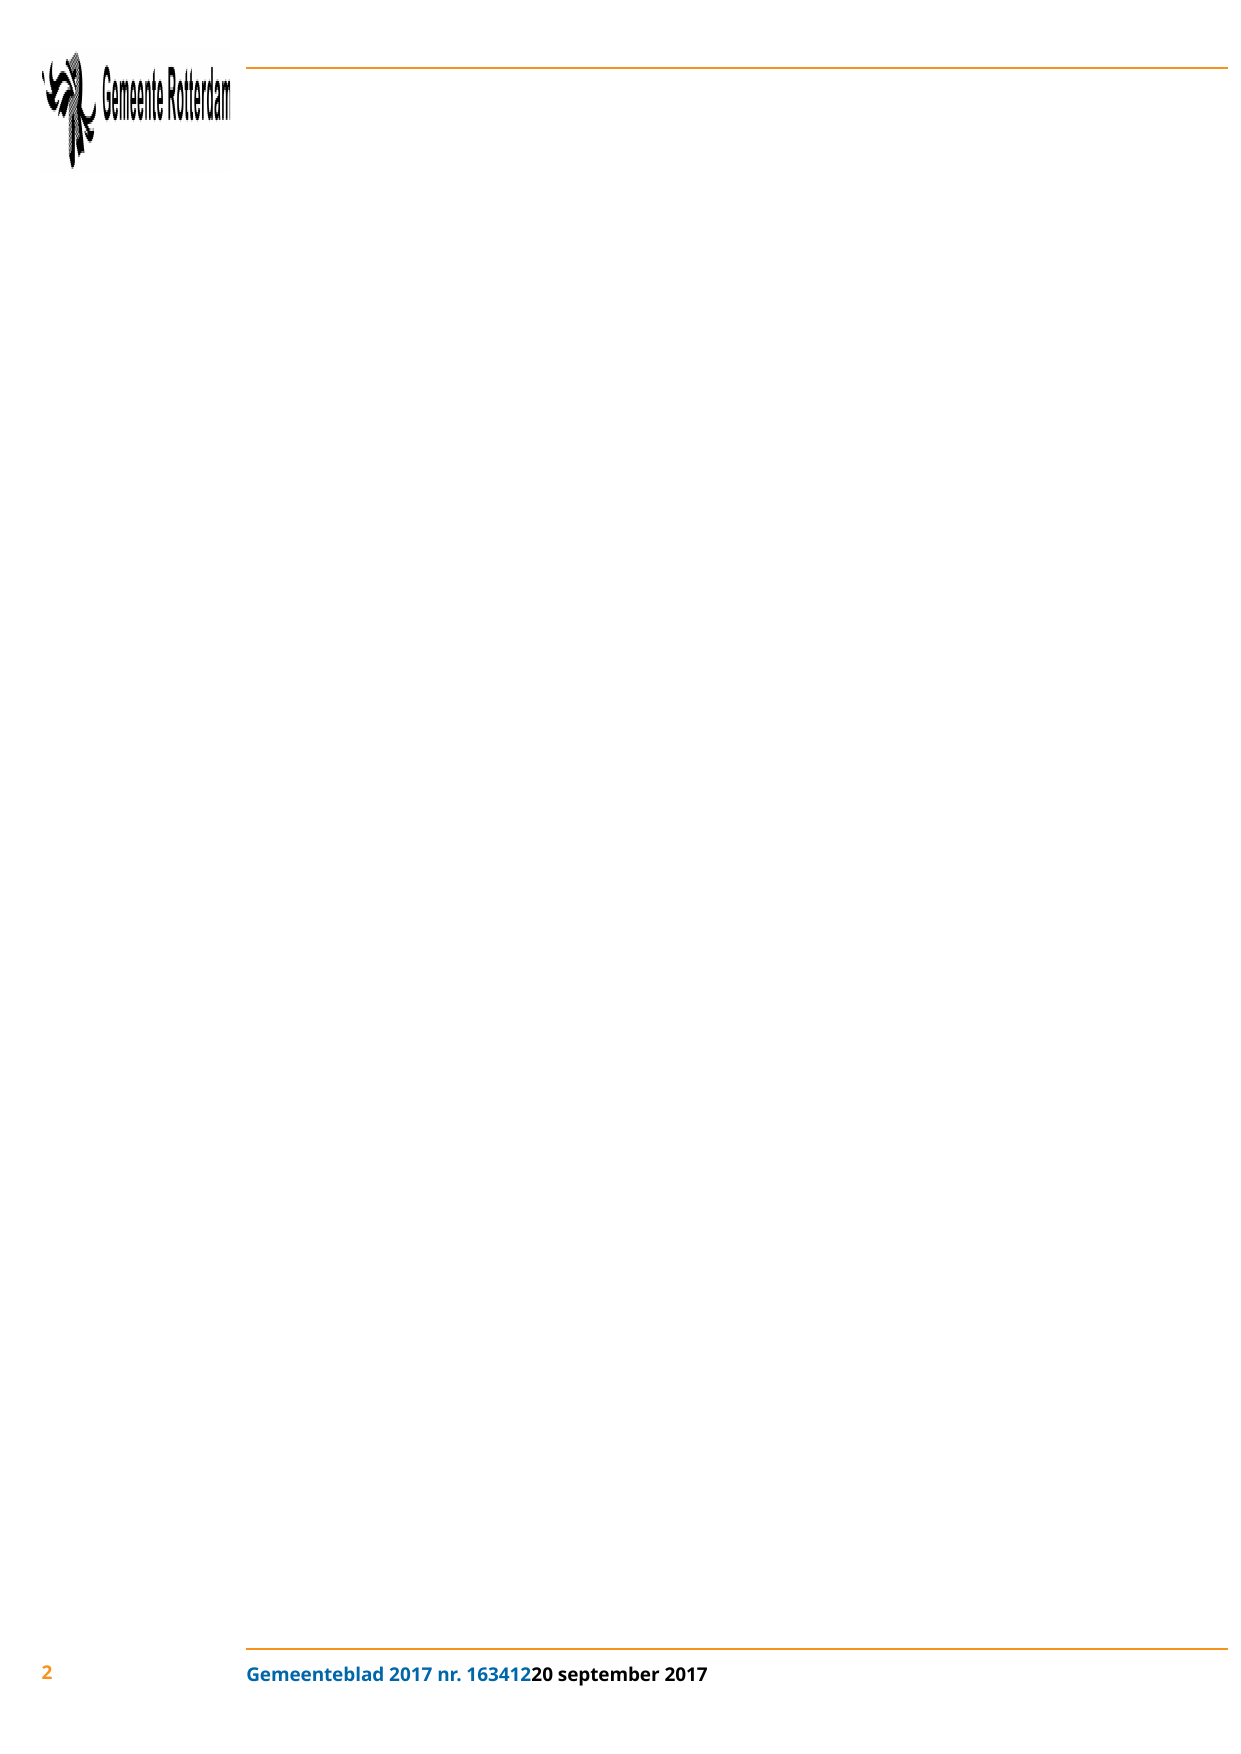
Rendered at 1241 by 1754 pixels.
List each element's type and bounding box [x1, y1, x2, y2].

picture [41, 47, 231, 172]
